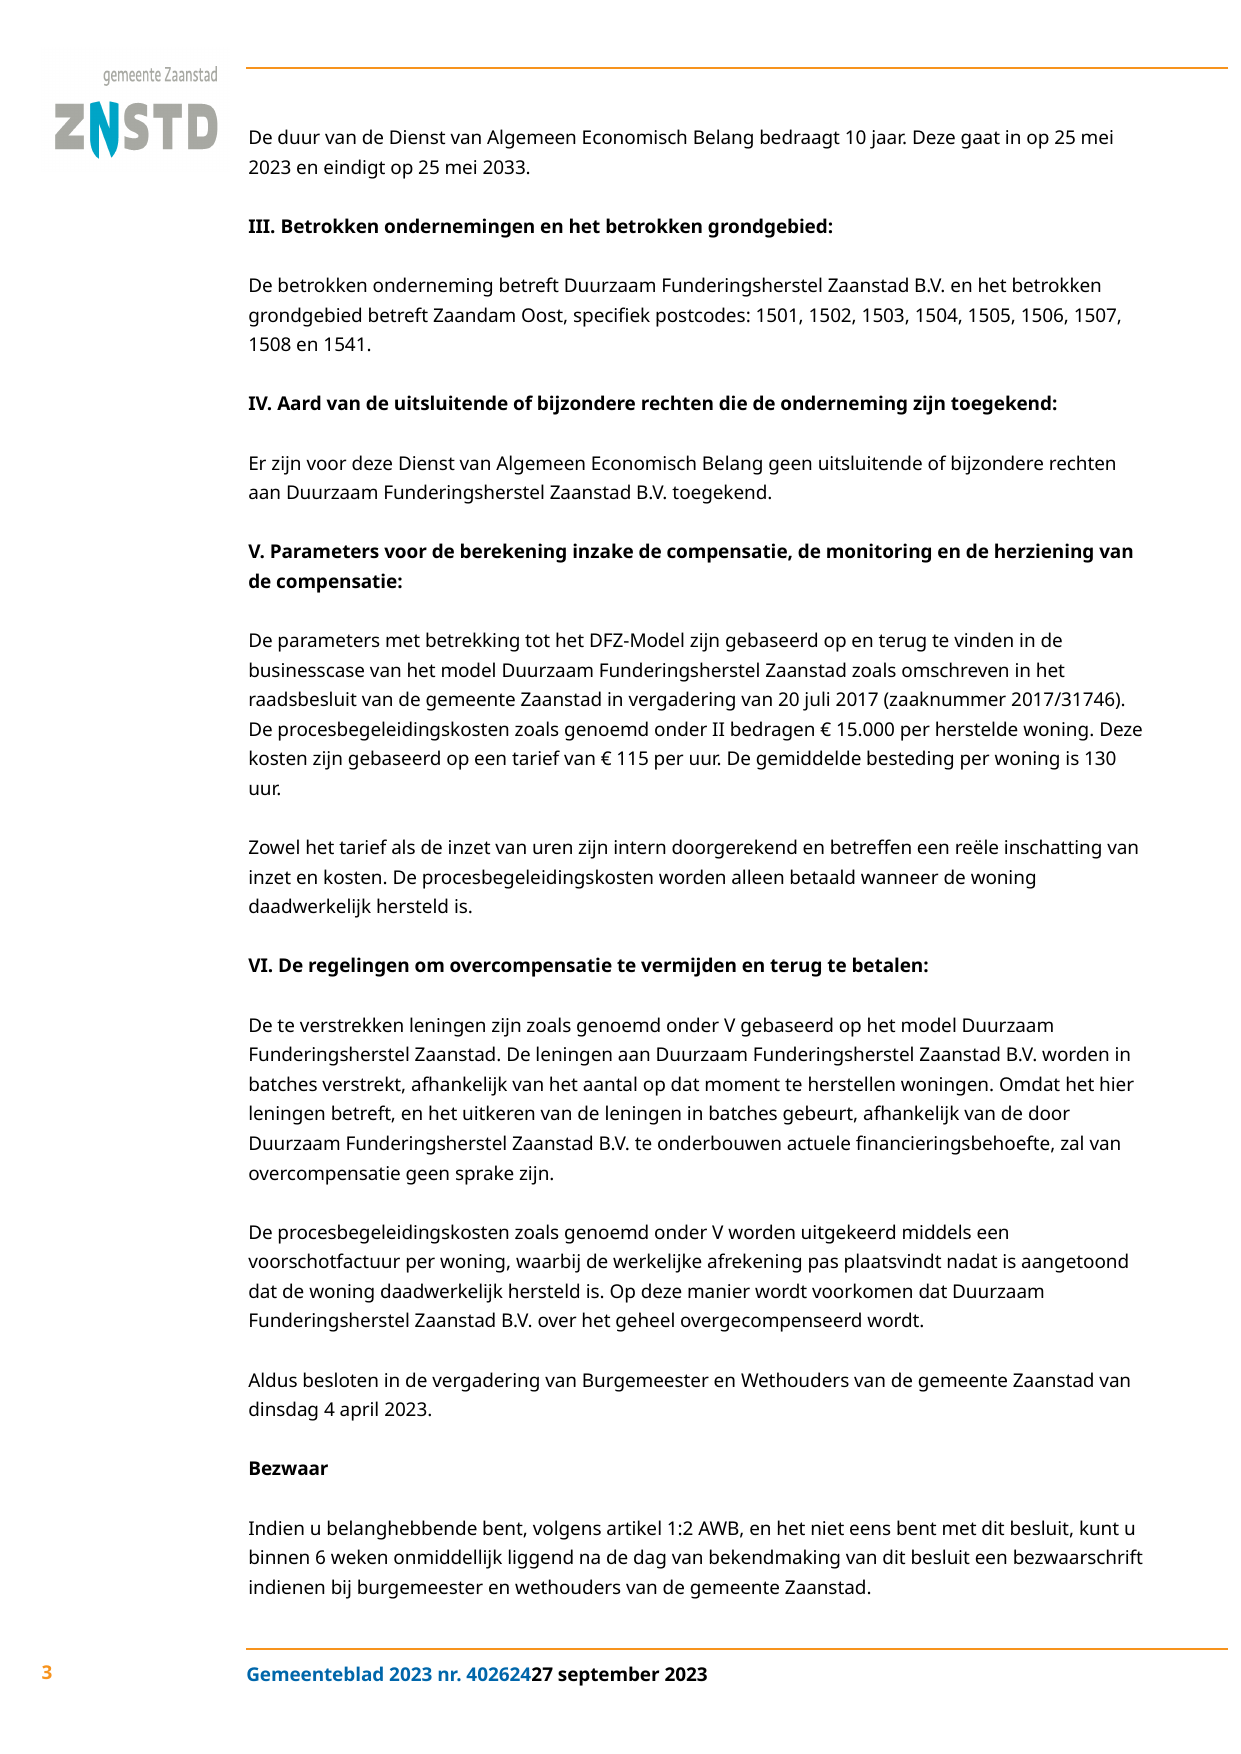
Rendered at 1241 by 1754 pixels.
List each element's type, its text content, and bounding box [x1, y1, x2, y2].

text Zowel het tarief als de inzet van uren zijn intern doorgerekend en betreffen een reële inschatting van inzet en kosten. De procesbegeleidingskosten worden alleen betaald wanneer de woning daadwerkelijk hersteld is. [248, 834, 1152, 919]
picture [41, 47, 231, 172]
text IV. Aard van de uitsluitende of bijzondere rechten die de onderneming zijn toegekend: [248, 391, 1152, 416]
text De duur van de Dienst van Algemeen Economisch Belang bedraagt 10 jaar. Deze gaat in op 25 mei 2023 en eindigt op 25 mei 2033. [248, 124, 1152, 180]
text Aldus besloten in de vergadering van Burgemeester en Wethouders van de gemeente Zaanstad van dinsdag 4 april 2023. [248, 1367, 1152, 1422]
text De parameters met betrekking tot het DFZ-Model zijn gebaseerd op en terug te vinden in de businesscase van het model Duurzaam Funderingsherstel Zaanstad zoals omschreven in het raadsbesluit van de gemeente Zaanstad in vergadering van 20 juli 2017 (zaaknummer 2017/31746). [248, 627, 1152, 712]
text De procesbegeleidingskosten zoals genoemd onder II bedragen € 15.000 per herstelde woning. Deze kosten zijn gebaseerd op een tarief van € 115 per uur. De gemiddelde besteding per woning is 130 uur. [248, 716, 1152, 801]
text Bezwaar [248, 1456, 1152, 1481]
text Indien u belanghebbende bent, volgens artikel 1:2 AWB, en het niet eens bent met dit besluit, kunt u binnen 6 weken onmiddellijk liggend na de dag van bekendmaking van dit besluit een bezwaarschrift indienen bij burgemeester en wethouders van de gemeente Zaanstad. [248, 1515, 1152, 1600]
text De procesbegeleidingskosten zoals genoemd onder V worden uitgekeerd middels een voorschotfactuur per woning, waarbij de werkelijke afrekening pas plaatsvindt nadat is aangetoond dat de woning daadwerkelijk hersteld is. Op deze manier wordt voorkomen dat Duurzaam Funderingsherstel Zaanstad B.V. over het geheel overgecompenseerd wordt. [248, 1219, 1152, 1333]
text III. Betrokken ondernemingen en het betrokken grondgebied: [248, 213, 1152, 239]
text V. Parameters voor de berekening inzake de compensatie, de monitoring en de herziening van de compensatie: [248, 538, 1152, 594]
text VI. De regelingen om overcompensatie te vermijden en terug te betalen: [248, 953, 1152, 978]
text De te verstrekken leningen zijn zoals genoemd onder V gebaseerd op het model Duurzaam Funderingsherstel Zaanstad. De leningen aan Duurzaam Funderingsherstel Zaanstad B.V. worden in batches verstrekt, afhankelijk van het aantal op dat moment te herstellen woningen. Omdat het hier leningen betreft, en het uitkeren van de leningen in batches gebeurt, afhankelijk van de door Duurzaam Funderingsherstel Zaanstad B.V. te onderbouwen actuele financieringsbehoefte, zal van overcompensatie geen sprake zijn. [248, 1012, 1152, 1186]
text De betrokken onderneming betreft Duurzaam Funderingsherstel Zaanstad B.V. en het betrokken grondgebied betreft Zaandam Oost, specifiek postcodes: 1501, 1502, 1503, 1504, 1505, 1506, 1507, 1508 en 1541. [248, 272, 1152, 357]
text Er zijn voor deze Dienst van Algemeen Economisch Belang geen uitsluitende of bijzondere rechten aan Duurzaam Funderingsherstel Zaanstad B.V. toegekend. [248, 450, 1152, 505]
